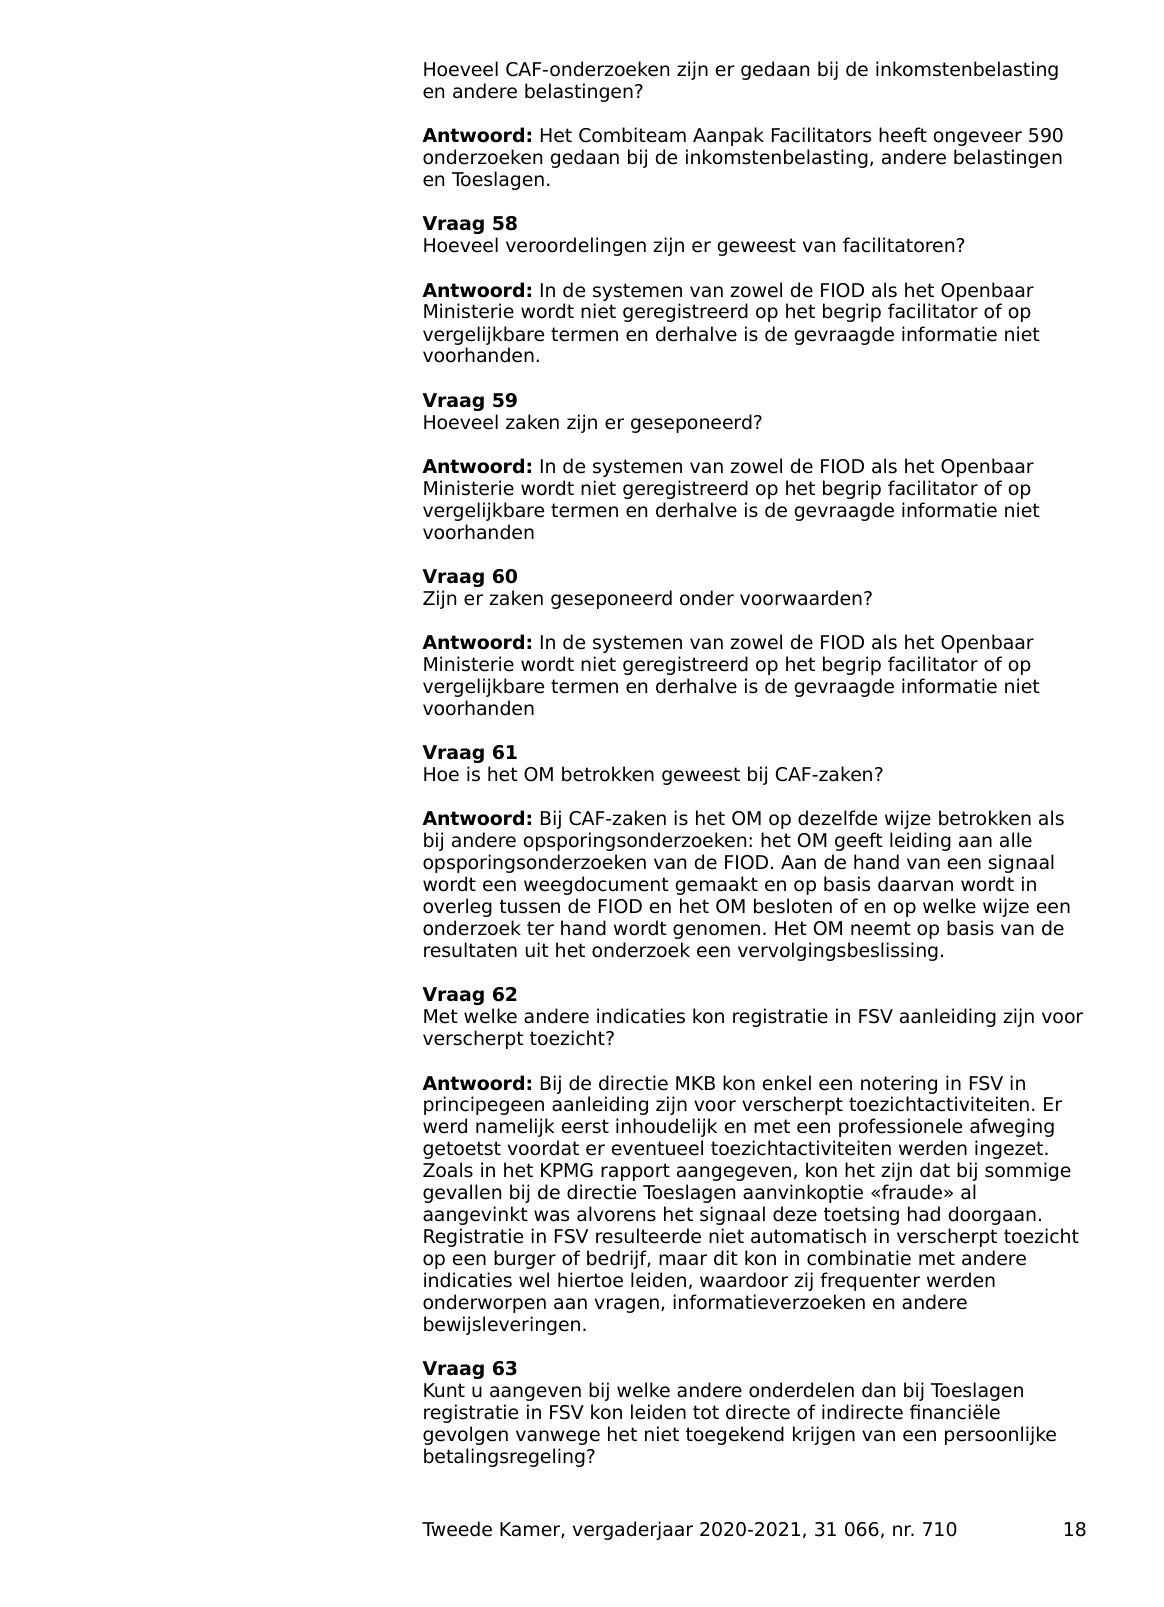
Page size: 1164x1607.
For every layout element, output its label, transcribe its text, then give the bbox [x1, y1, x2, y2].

text Vraag 61 [422, 742, 1087, 764]
text Antwoord: In de systemen van zowel de FIOD als het Openbaar Ministerie wordt niet geregistreerd op het begrip facilitator of op vergelijkbare termen en derhalve is de gevraagde informatie niet voorhanden. [422, 279, 1087, 367]
text Antwoord: In de systemen van zowel de FIOD als het Openbaar Ministerie wordt niet geregistreerd op het begrip facilitator of op vergelijkbare termen en derhalve is de gevraagde informatie niet voorhanden [422, 632, 1087, 720]
text Vraag 59 [422, 389, 1087, 412]
text Zijn er zaken geseponeerd onder voorwaarden? [422, 588, 1087, 610]
text Vraag 62 [422, 984, 1087, 1006]
text Vraag 63 [422, 1358, 1087, 1380]
text Hoeveel CAF-onderzoeken zijn er gedaan bij de inkomstenbelasting en andere belastingen? [422, 59, 1087, 103]
text Antwoord: Bij de directie MKB kon enkel een notering in FSV in principegeen aanleiding zijn voor verscherpt toezichtactiviteiten. Er werd namelijk eerst inhoudelijk en met een professionele afweging getoetst voordat er eventueel toezichtactiviteiten werden ingezet. Zoals in het KPMG rapport aangegeven, kon het zijn dat bij sommige gevallen bij de directie Toeslagen aanvinkoptie «fraude» al aangevinkt was alvorens het signaal deze toetsing had doorgaan. Registratie in FSV resulteerde niet automatisch in verscherpt toezicht op een burger of bedrijf, maar dit kon in combinatie met andere indicaties wel hiertoe leiden, waardoor zij frequenter werden onderworpen aan vragen, informatieverzoeken en andere bewijsleveringen. [422, 1072, 1087, 1336]
text Antwoord: In de systemen van zowel de FIOD als het Openbaar Ministerie wordt niet geregistreerd op het begrip facilitator of op vergelijkbare termen en derhalve is de gevraagde informatie niet voorhanden [422, 456, 1087, 544]
text Kunt u aangeven bij welke andere onderdelen dan bij Toeslagen registratie in FSV kon leiden tot directe of indirecte financiële gevolgen vanwege het niet toegekend krijgen van een persoonlijke betalingsregeling? [422, 1380, 1087, 1468]
text Met welke andere indicaties kon registratie in FSV aanleiding zijn voor verscherpt toezicht? [422, 1006, 1087, 1050]
text Antwoord: Het Combiteam Aanpak Facilitators heeft ongeveer 590 onderzoeken gedaan bij de inkomstenbelasting, andere belastingen en Toeslagen. [422, 125, 1087, 191]
text Hoeveel veroordelingen zijn er geweest van facilitatoren? [422, 235, 1087, 257]
text Antwoord: Bij CAF-zaken is het OM op dezelfde wijze betrokken als bij andere opsporingsonderzoeken: het OM geeft leiding aan alle opsporingsonderzoeken van de FIOD. Aan de hand van een signaal wordt een weegdocument gemaakt en op basis daarvan wordt in overleg tussen de FIOD en het OM besloten of en op welke wijze een onderzoek ter hand wordt genomen. Het OM neemt op basis van de resultaten uit het onderzoek een vervolgingsbeslissing. [422, 808, 1087, 962]
text Vraag 60 [422, 566, 1087, 588]
text Hoeveel zaken zijn er geseponeerd? [422, 412, 1087, 433]
text Vraag 58 [422, 213, 1087, 235]
text Hoe is het OM betrokken geweest bij CAF-zaken? [422, 764, 1087, 786]
